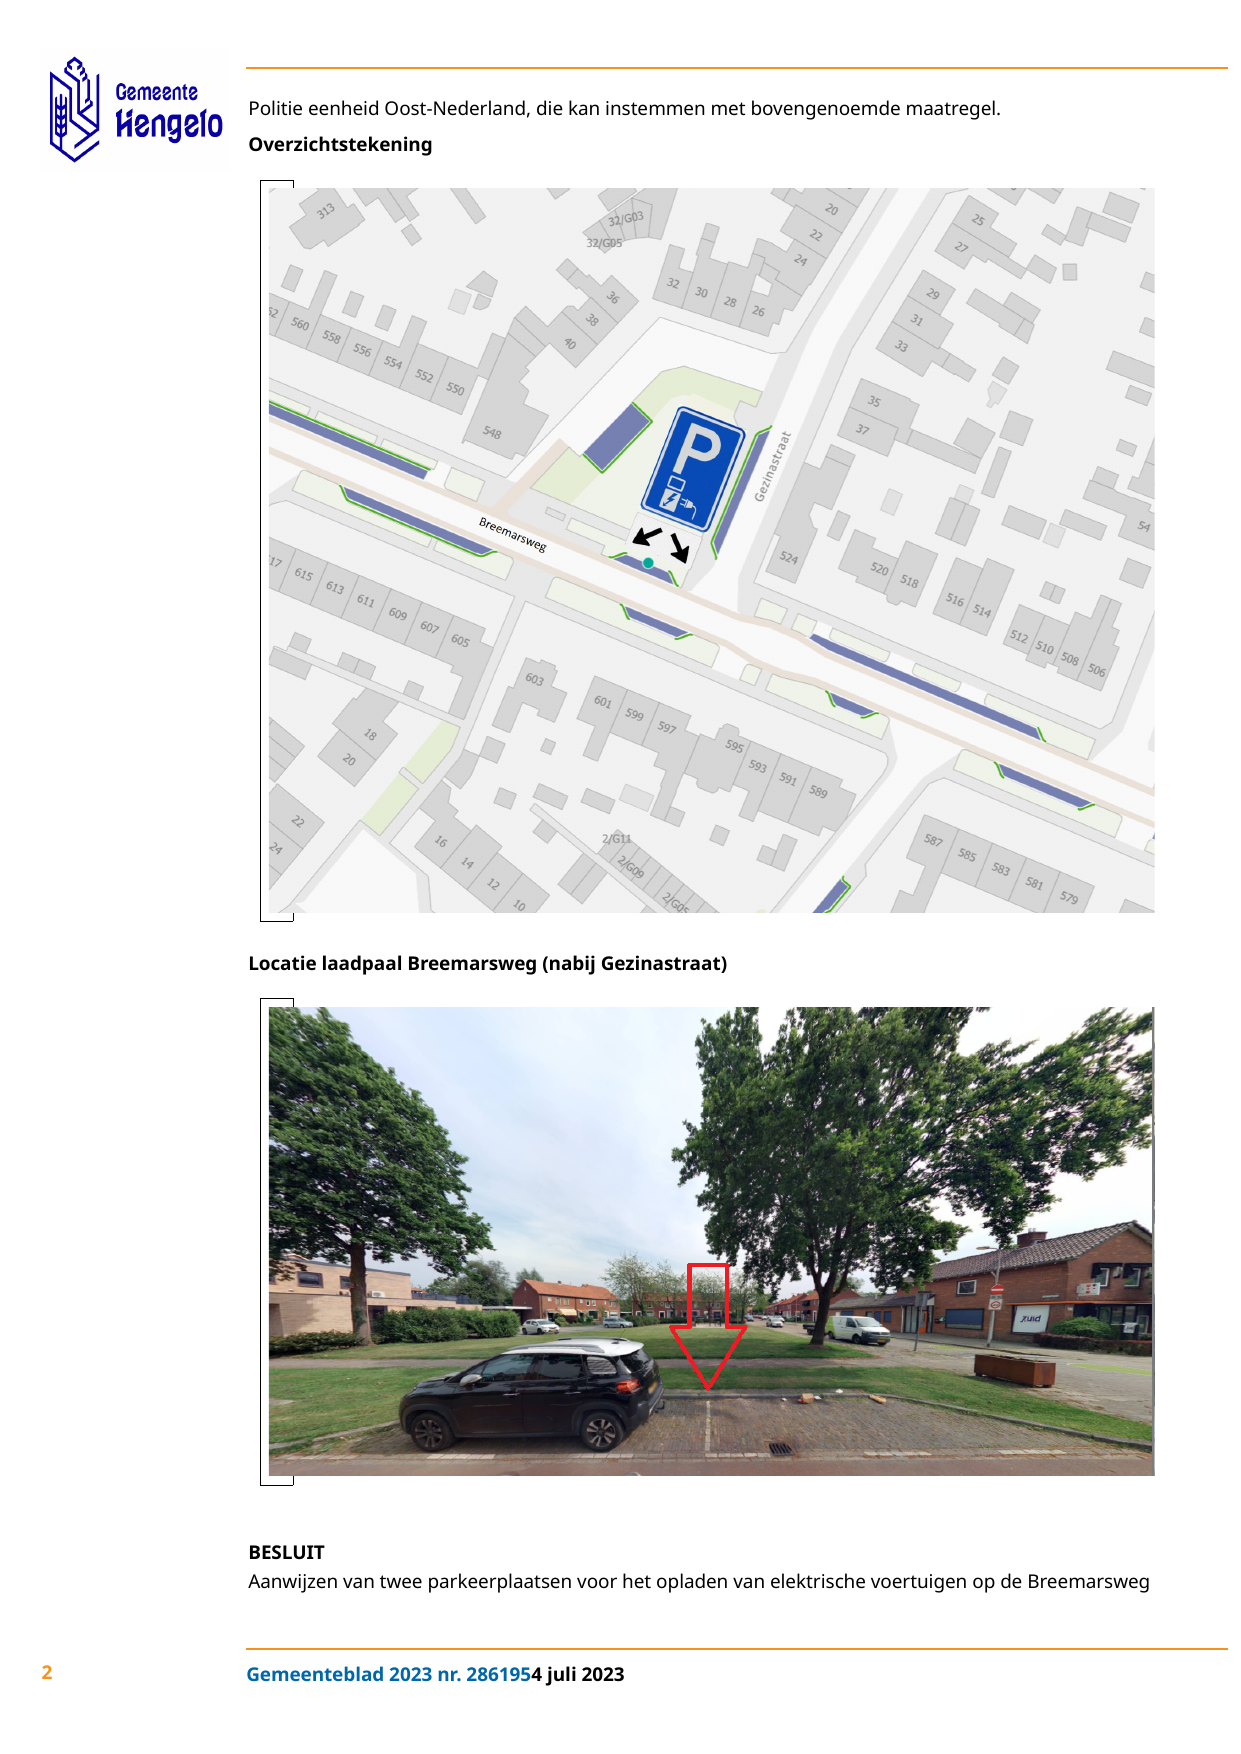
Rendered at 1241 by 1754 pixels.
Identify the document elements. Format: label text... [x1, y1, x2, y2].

text BESLUIT [248, 1539, 1152, 1565]
text Overzichtstekening [248, 131, 1152, 157]
text Politie eenheid Oost-Nederland, die kan instemmen met bovengenoemde maatregel. [248, 95, 1152, 121]
picture [268, 188, 1155, 913]
picture [268, 1007, 1155, 1476]
text Aanwijzen van twee parkeerplaatsen voor het opladen van elektrische voertuigen op de Breemarsweg [248, 1569, 1152, 1594]
text Locatie laadpaal Breemarsweg (nabij Gezinastraat) [248, 950, 1152, 976]
picture [41, 47, 231, 172]
